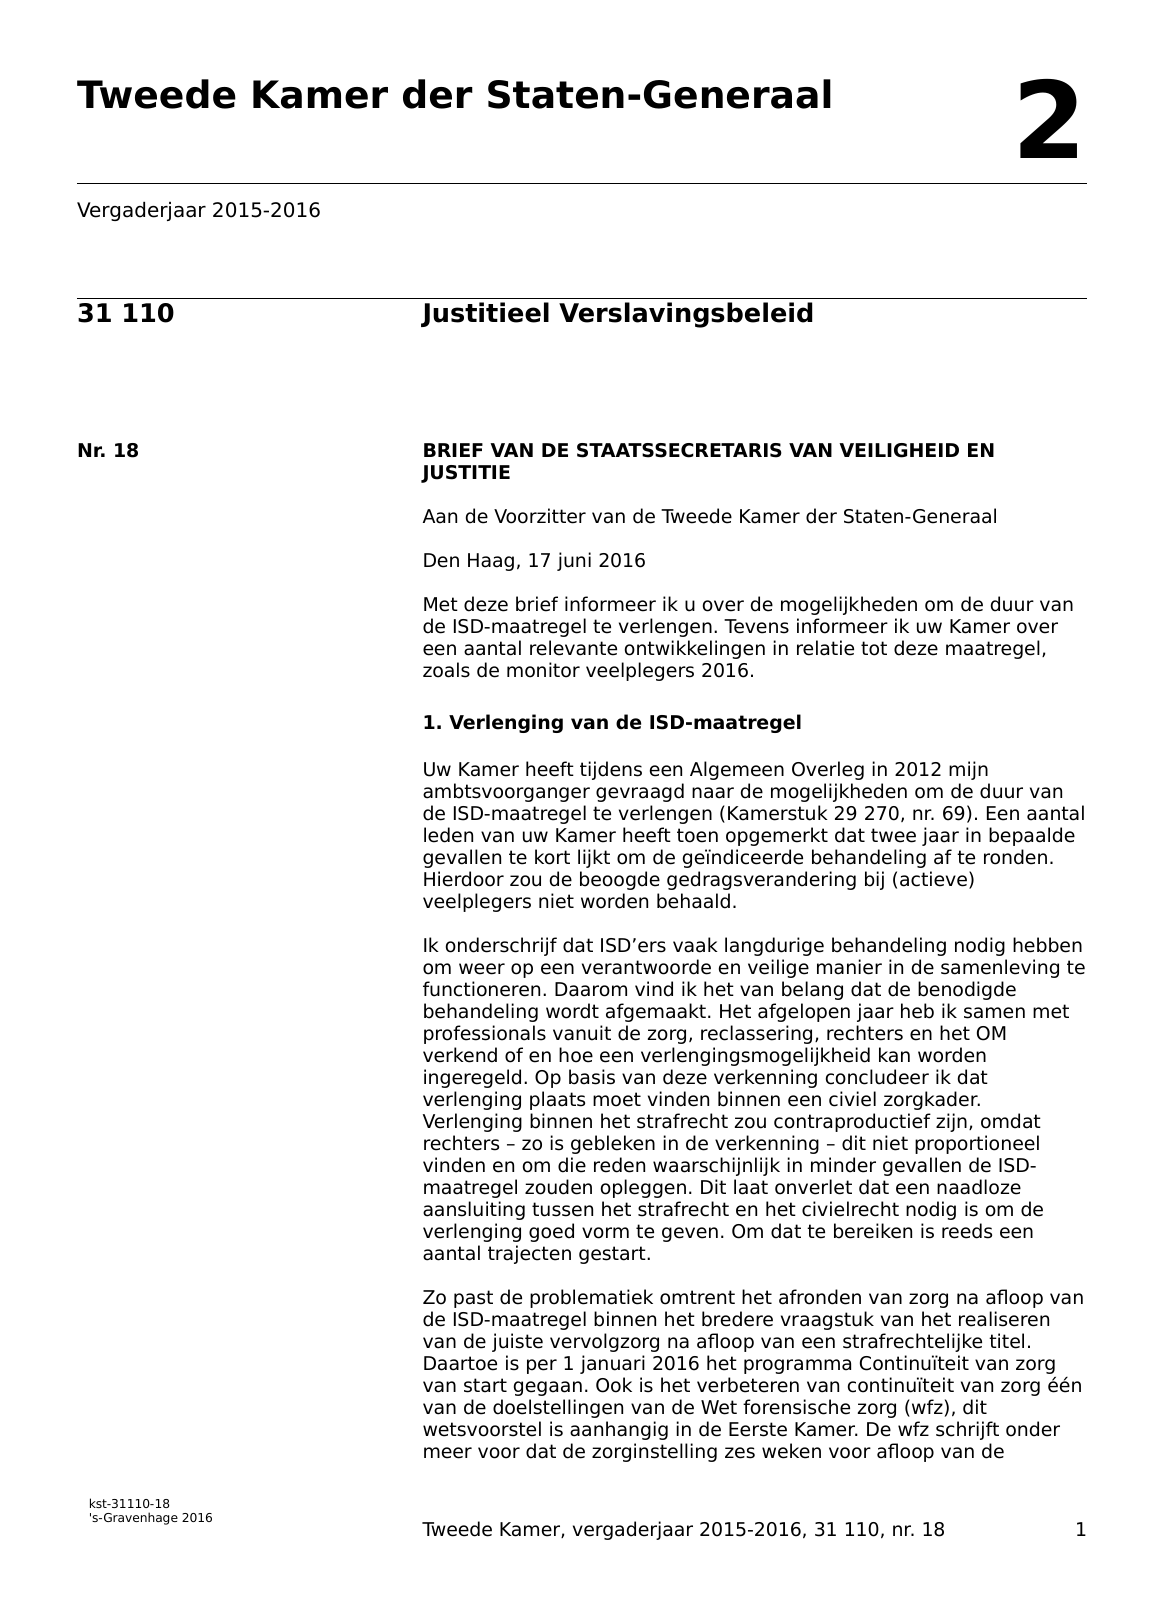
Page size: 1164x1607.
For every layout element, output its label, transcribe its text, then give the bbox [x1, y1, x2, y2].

subtitle Nr. 18 BRIEF VAN DE STAATSSECRETARIS VAN VEILIGHEID EN JUSTITIE [77, 440, 1087, 484]
text 's-Gravenhage 2016 [88, 1511, 323, 1525]
text kst-31110-18 [88, 1497, 323, 1511]
subtitle 1. Verlenging van de ISD-maatregel [422, 712, 1087, 734]
text Ik onderschrijf dat ISD’ers vaak langdurige behandeling nodig hebben om weer op een verantwoorde en veilige manier in de samenleving te functioneren. Daarom vind ik het van belang dat de benodigde behandeling wordt afgemaakt. Het afgelopen jaar heb ik samen met professionals vanuit de zorg, reclassering, rechters en het OM verkend of en hoe een verlengingsmogelijkheid kan worden ingeregeld. Op basis van deze verkenning concludeer ik dat verlenging plaats moet vinden binnen een civiel zorgkader. Verlenging binnen het strafrecht zou contraproductief zijn, omdat rechters – zo is gebleken in de verkenning – dit niet proportioneel vinden en om die reden waarschijnlijk in minder gevallen de ISD-maatregel zouden opleggen. Dit laat onverlet dat een naadloze aansluiting tussen het strafrecht en het civielrecht nodig is om de verlenging goed vorm te geven. Om dat te bereiken is reeds een aantal trajecten gestart. [422, 935, 1087, 1265]
text Uw Kamer heeft tijdens een Algemeen Overleg in 2012 mijn ambtsvoorganger gevraagd naar de mogelijkheden om de duur van de ISD-maatregel te verlengen (Kamerstuk 29 270, nr. 69). Een aantal leden van uw Kamer heeft toen opgemerkt dat twee jaar in bepaalde gevallen te kort lijkt om de geïndiceerde behandeling af te ronden. Hierdoor zou de beoogde gedragsverandering bij (actieve) veelplegers niet worden behaald. [422, 759, 1087, 913]
table_cell Vergaderjaar 2015-2016 [77, 184, 1087, 298]
text Den Haag, 17 juni 2016 [422, 550, 1087, 572]
table_header Tweede Kamer der Staten-Generaal [77, 59, 886, 183]
table_header 2 [886, 59, 1087, 183]
subtitle 31 110 Justitieel Verslavingsbeleid [77, 299, 1087, 329]
text Zo past de problematiek omtrent het afronden van zorg na afloop van de ISD-maatregel binnen het bredere vraagstuk van het realiseren van de juiste vervolgzorg na afloop van een strafrechtelijke titel. Daartoe is per 1 januari 2016 het programma Continuïteit van zorg van start gegaan. Ook is het verbeteren van continuïteit van zorg één van de doelstellingen van de Wet forensische zorg (wfz), dit wetsvoorstel is aanhangig in de Eerste Kamer. De wfz schrijft onder meer voor dat de zorginstelling zes weken voor afloop van de [422, 1287, 1087, 1463]
text Aan de Voorzitter van de Tweede Kamer der Staten-Generaal [422, 506, 1087, 528]
text Met deze brief informeer ik u over de mogelijkheden om de duur van de ISD-maatregel te verlengen. Tevens informeer ik uw Kamer over een aantal relevante ontwikkelingen in relatie tot deze maatregel, zoals de monitor veelplegers 2016. [422, 594, 1087, 682]
